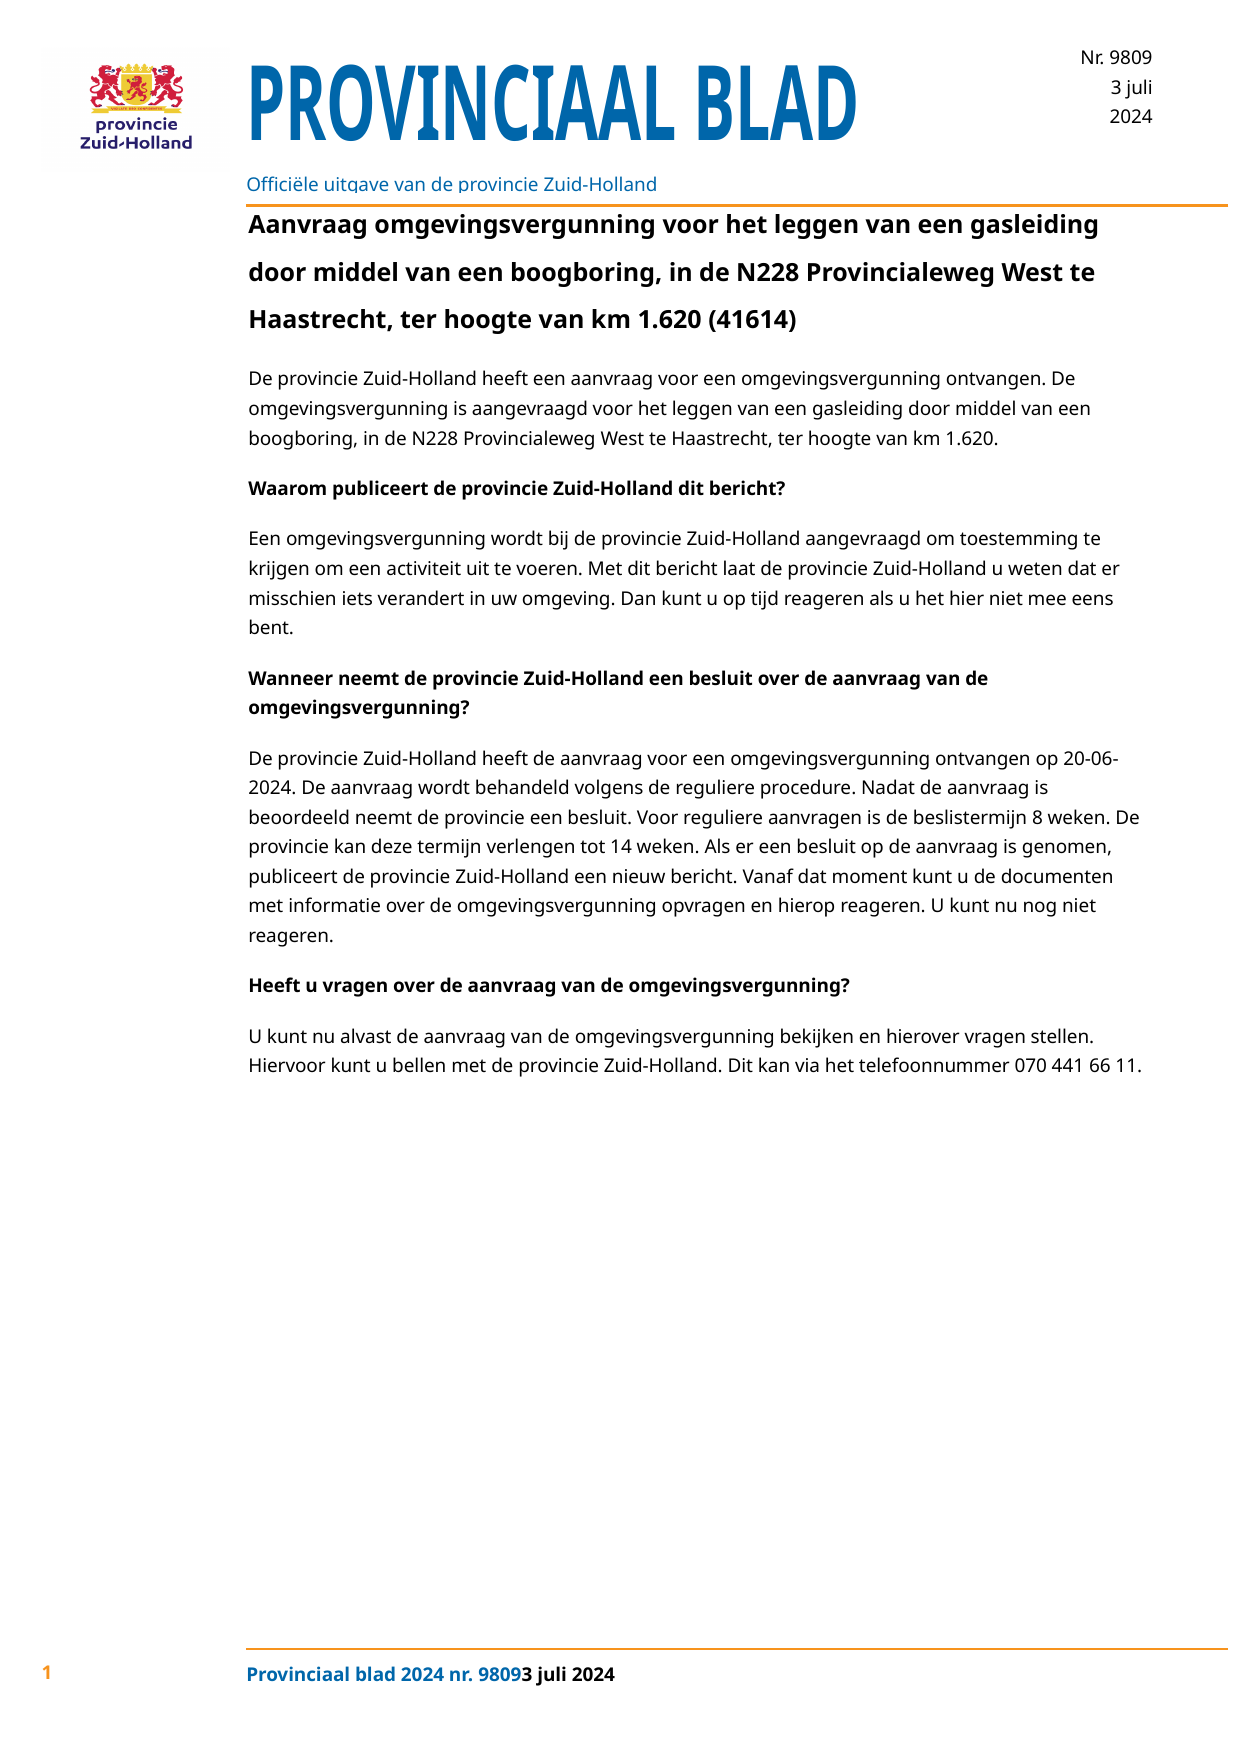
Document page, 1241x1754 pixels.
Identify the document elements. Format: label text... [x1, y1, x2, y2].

text Een omgevingsvergunning wordt bij de provincie Zuid-Holland aangevraagd om toestemming te krijgen om een activiteit uit te voeren. Met dit bericht laat de provincie Zuid-Holland u weten dat er misschien iets verandert in uw omgeving. Dan kunt u op tijd reageren als u het hier niet mee eens bent. [248, 526, 1152, 640]
text Aanvraag omgevingsvergunning voor het leggen van een gasleiding door middel van een boogboring, in de N228 Provincialeweg West te Haastrecht, ter hoogte van km 1.620 (41614) [248, 207, 1152, 336]
text Wanneer neemt de provincie Zuid-Holland een besluit over de aanvraag van de omgevingsvergunning? [248, 665, 1152, 720]
text U kunt nu alvast de aanvraag van de omgevingsvergunning bekijken en hierover vragen stellen. Hiervoor kunt u bellen met de provincie Zuid-Holland. Dit kan via het telefoonnummer 070 441 66 11. [248, 1023, 1152, 1078]
text De provincie Zuid-Holland heeft de aanvraag voor een omgevingsvergunning ontvangen op 20-06-2024. De aanvraag wordt behandeld volgens de reguliere procedure. Nadat de aanvraag is beoordeeld neemt de provincie een besluit. Voor reguliere aanvragen is de beslistermijn 8 weken. De provincie kan deze termijn verlengen tot 14 weken. Als er een besluit op de aanvraag is genomen, publiceert de provincie Zuid-Holland een nieuw bericht. Vanaf dat moment kunt u de documenten met informatie over de omgevingsvergunning opvragen en hierop reageren. U kunt nu nog niet reageren. [248, 745, 1152, 948]
text De provincie Zuid-Holland heeft een aanvraag voor een omgevingsvergunning ontvangen. De omgevingsvergunning is aangevraagd voor het leggen van een gasleiding door middel van een boogboring, in de N228 Provincialeweg West te Haastrecht, ter hoogte van km 1.620. [248, 366, 1152, 450]
picture [41, 47, 231, 172]
text Heeft u vragen over de aanvraag van de omgevingsvergunning? [248, 973, 1152, 998]
text Waarom publiceert de provincie Zuid-Holland dit bericht? [248, 475, 1152, 501]
